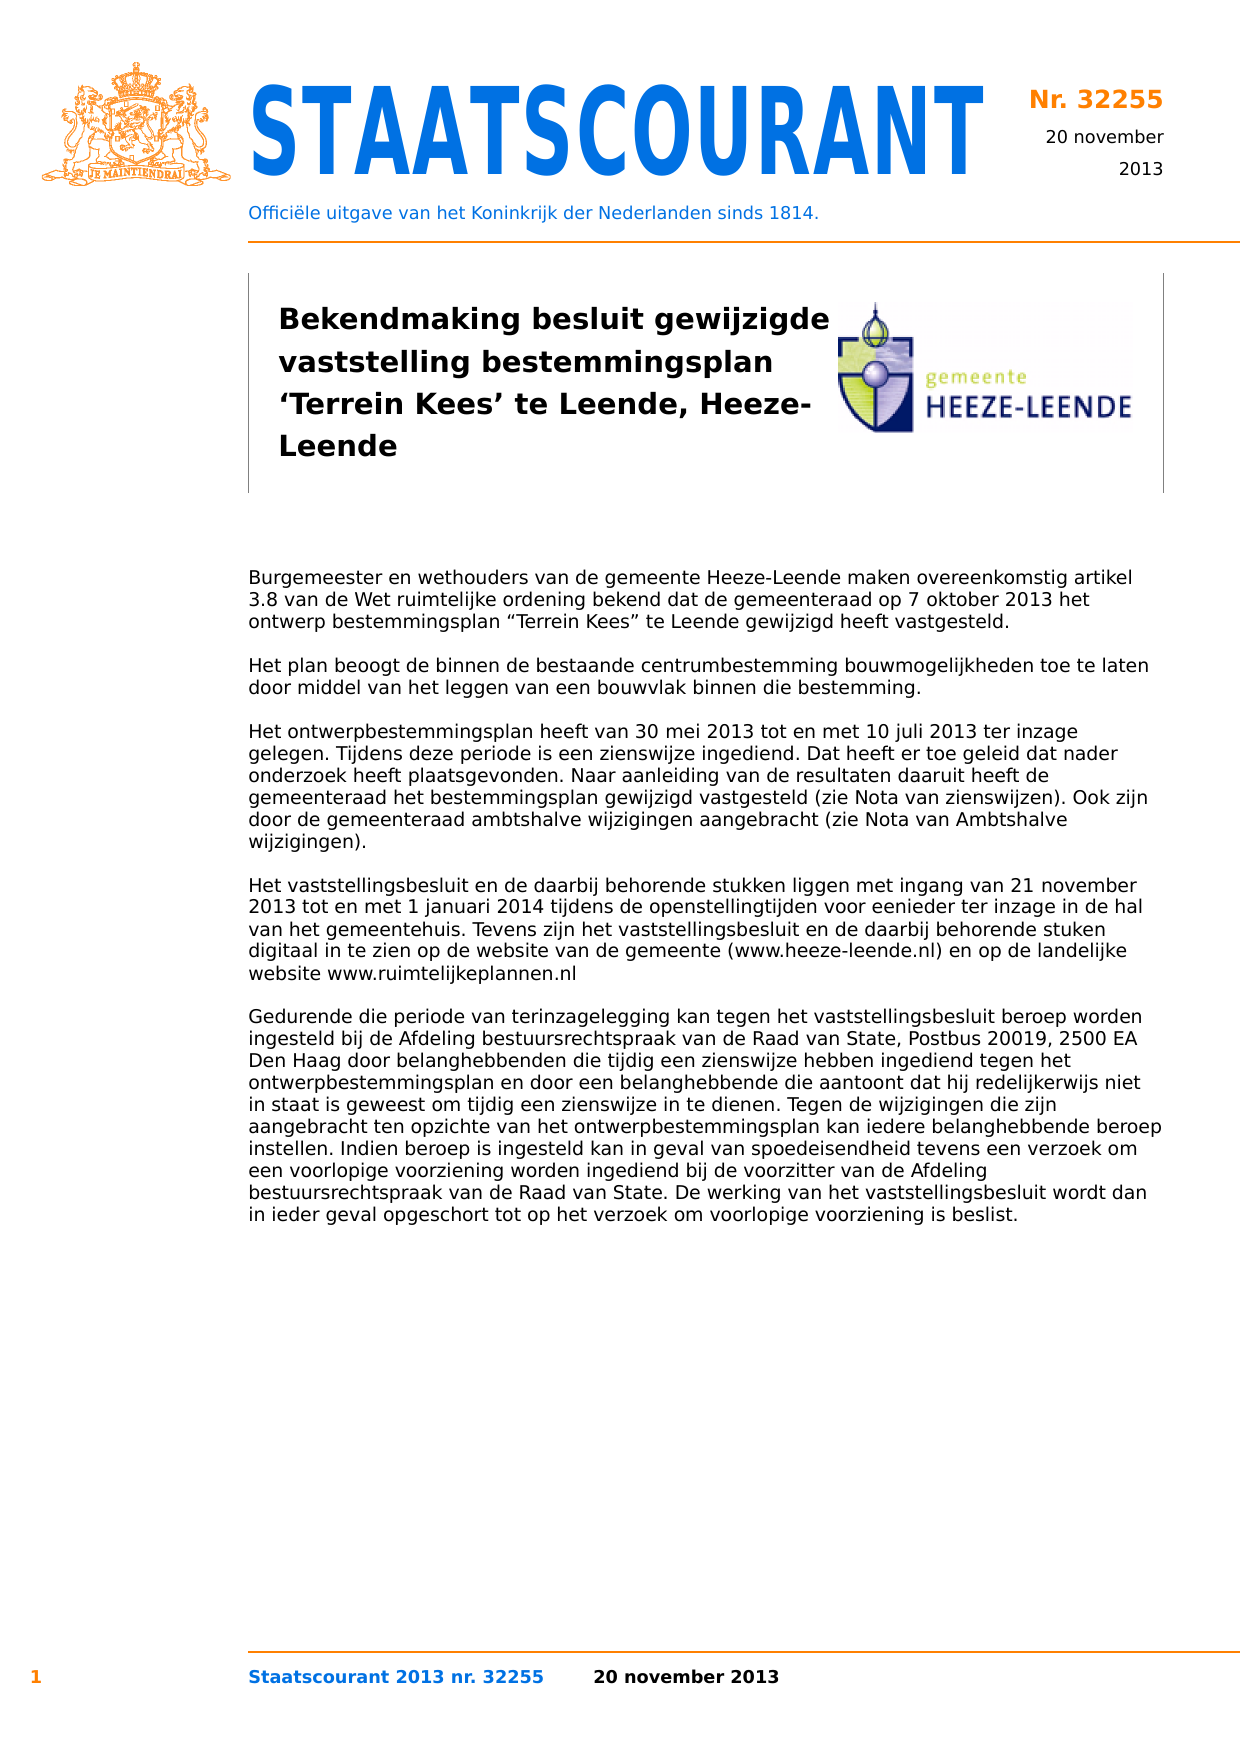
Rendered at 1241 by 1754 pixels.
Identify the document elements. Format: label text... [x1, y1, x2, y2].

table_cell 20 november [998, 121, 1240, 153]
table_header Nr. 32255 [998, 62, 1240, 121]
subtitle Bekendmaking besluit gewijzigde vaststelling bestemmingsplan ‘Terrein Kees’ te Leende, Heeze-Leende [249, 273, 1163, 493]
text Het plan beoogt de binnen de bestaande centrumbestemming bouwmogelijkheden toe te laten door middel van het leggen van een bouwvlak binnen die bestemming. [248, 655, 1163, 699]
text Het vaststellingsbesluit en de daarbij behorende stukken liggen met ingang van 21 november 2013 tot en met 1 januari 2014 tijdens de openstellingtijden voor eenieder ter inzage in de hal van het gemeentehuis. Tevens zijn het vaststellingsbesluit en de daarbij behorende stuken digitaal in te zien op de website van de gemeente (www.heeze-leende.nl) en op de landelijke website www.ruimtelijkeplannen.nl [248, 874, 1163, 984]
table_header [25, 62, 248, 241]
table_cell Officiële uitgave van het Koninkrijk der Nederlanden sinds 1814. [248, 203, 1240, 241]
table_cell 2013 [998, 153, 1240, 203]
text Burgemeester en wethouders van de gemeente Heeze-Leende maken overeenkomstig artikel 3.8 van de Wet ruimtelijke ordening bekend dat de gemeenteraad op 7 oktober 2013 het ontwerp bestemmingsplan “Terrein Kees” te Leende gewijzigd heeft vastgesteld. [248, 567, 1163, 633]
text Het ontwerpbestemmingsplan heeft van 30 mei 2013 tot en met 10 juli 2013 ter inzage gelegen. Tijdens deze periode is een zienswijze ingediend. Dat heeft er toe geleid dat nader onderzoek heeft plaatsgevonden. Naar aanleiding van de resultaten daaruit heeft de gemeenteraad het bestemmingsplan gewijzigd vastgesteld (zie Nota van zienswijzen). Ook zijn door de gemeenteraad ambtshalve wijzigingen aangebracht (zie Nota van Ambtshalve wijzigingen). [248, 721, 1163, 853]
picture [838, 302, 1134, 433]
text Gedurende die periode van terinzagelegging kan tegen het vaststellingsbesluit beroep worden ingesteld bij de Afdeling bestuursrechtspraak van de Raad van State, Postbus 20019, 2500 EA Den Haag door belanghebbenden die tijdig een zienswijze hebben ingediend tegen het ontwerpbestemmingsplan en door een belanghebbende die aantoont dat hij redelijkerwijs niet in staat is geweest om tijdig een zienswijze in te dienen. Tegen de wijzigingen die zijn aangebracht ten opzichte van het ontwerpbestemmingsplan kan iedere belanghebbende beroep instellen. Indien beroep is ingesteld kan in geval van spoedeisendheid tevens een verzoek om een voorlopige voorziening worden ingediend bij de voorzitter van de Afdeling bestuursrechtspraak van de Raad van State. De werking van het vaststellingsbesluit wordt dan in ieder geval opgeschort tot op het verzoek om voorlopige voorziening is beslist. [248, 1006, 1163, 1226]
picture [41, 62, 231, 186]
table_header STAATSCOURANT [248, 62, 998, 203]
